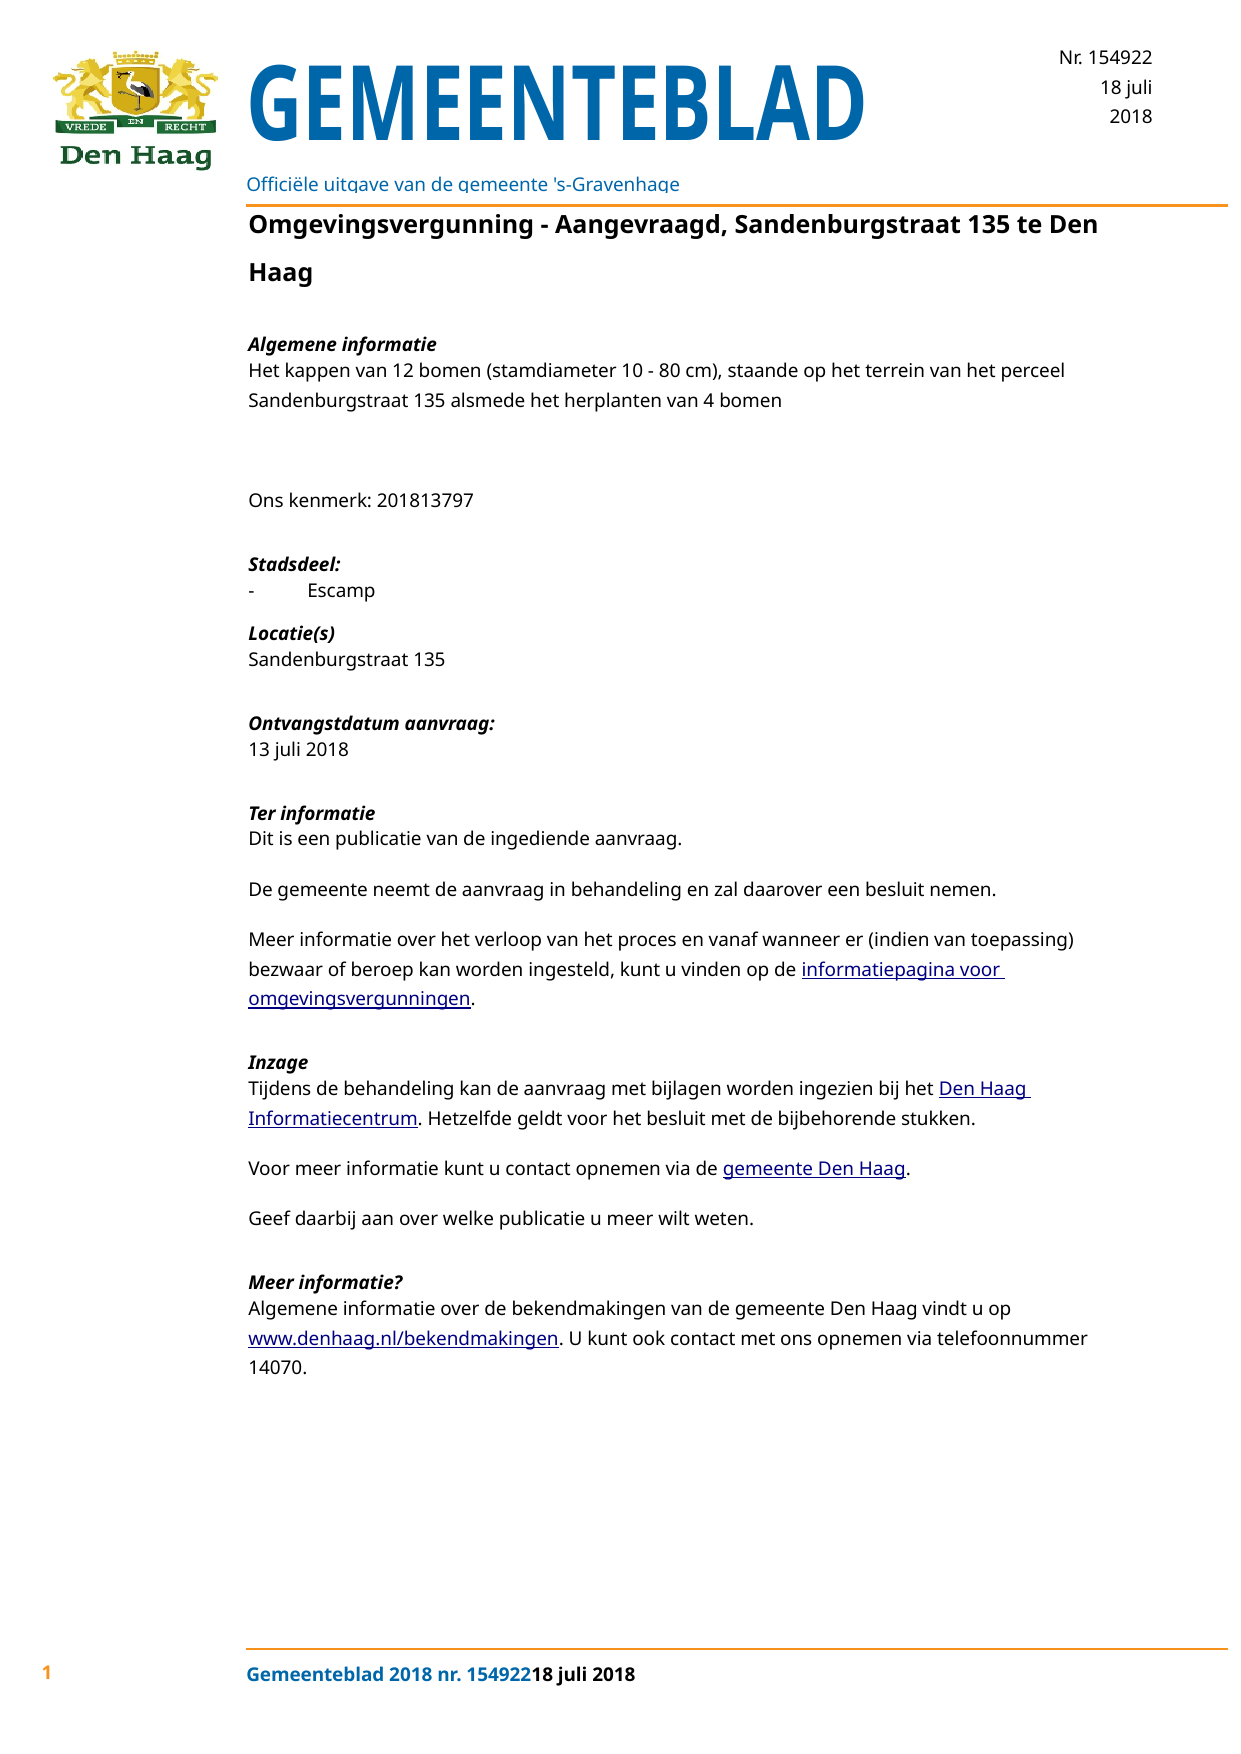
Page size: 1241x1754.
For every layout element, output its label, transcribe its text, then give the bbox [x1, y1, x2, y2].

text Ter informatie [248, 800, 1152, 826]
text Ontvangstdatum aanvraag: [248, 710, 1152, 736]
text Stadsdeel: [248, 552, 1152, 577]
text Omgevingsvergunning - Aangevraagd, Sandenburgstraat 135 te Den Haag [248, 207, 1152, 288]
text 13 juli 2018 [248, 736, 1152, 762]
text Dit is een publicatie van de ingediende aanvraag. [248, 826, 1152, 851]
text Meer informatie over het verloop van het proces en vanaf wanneer er (indien van toepassing) bezwaar of beroep kan worden ingesteld, kunt u vinden op de informatiepagina voor omgevingsvergunningen. [248, 926, 1152, 1011]
text Meer informatie? [248, 1269, 1152, 1295]
text Ons kenmerk: 201813797 [248, 488, 1152, 513]
text Het kappen van 12 bomen (stamdiameter 10 - 80 cm), staande op het terrein van het perceel Sandenburgstraat 135 alsmede het herplanten van 4 bomen [248, 357, 1152, 412]
text Algemene informatie [248, 331, 1152, 357]
text Algemene informatie over de bekendmakingen van de gemeente Den Haag vindt u op www.denhaag.nl/bekendmakingen. U kunt ook contact met ons opnemen via telefoonnummer 14070. [248, 1295, 1152, 1380]
text Sandenburgstraat 135 [248, 646, 1152, 672]
text Geef daarbij aan over welke publicatie u meer wilt weten. [248, 1206, 1152, 1231]
text Inzage [248, 1049, 1152, 1075]
text Voor meer informatie kunt u contact opnemen via de gemeente Den Haag. [248, 1155, 1152, 1181]
picture [41, 47, 231, 172]
text Tijdens de behandeling kan de aanvraag met bijlagen worden ingezien bij het Den Haag Informatiecentrum. Hetzelfde geldt voor het besluit met de bijbehorende stukken. [248, 1075, 1152, 1131]
text Locatie(s) [248, 620, 1152, 646]
list Escamp [248, 577, 1152, 603]
text De gemeente neemt de aanvraag in behandeling en zal daarover een besluit nemen. [248, 876, 1152, 902]
